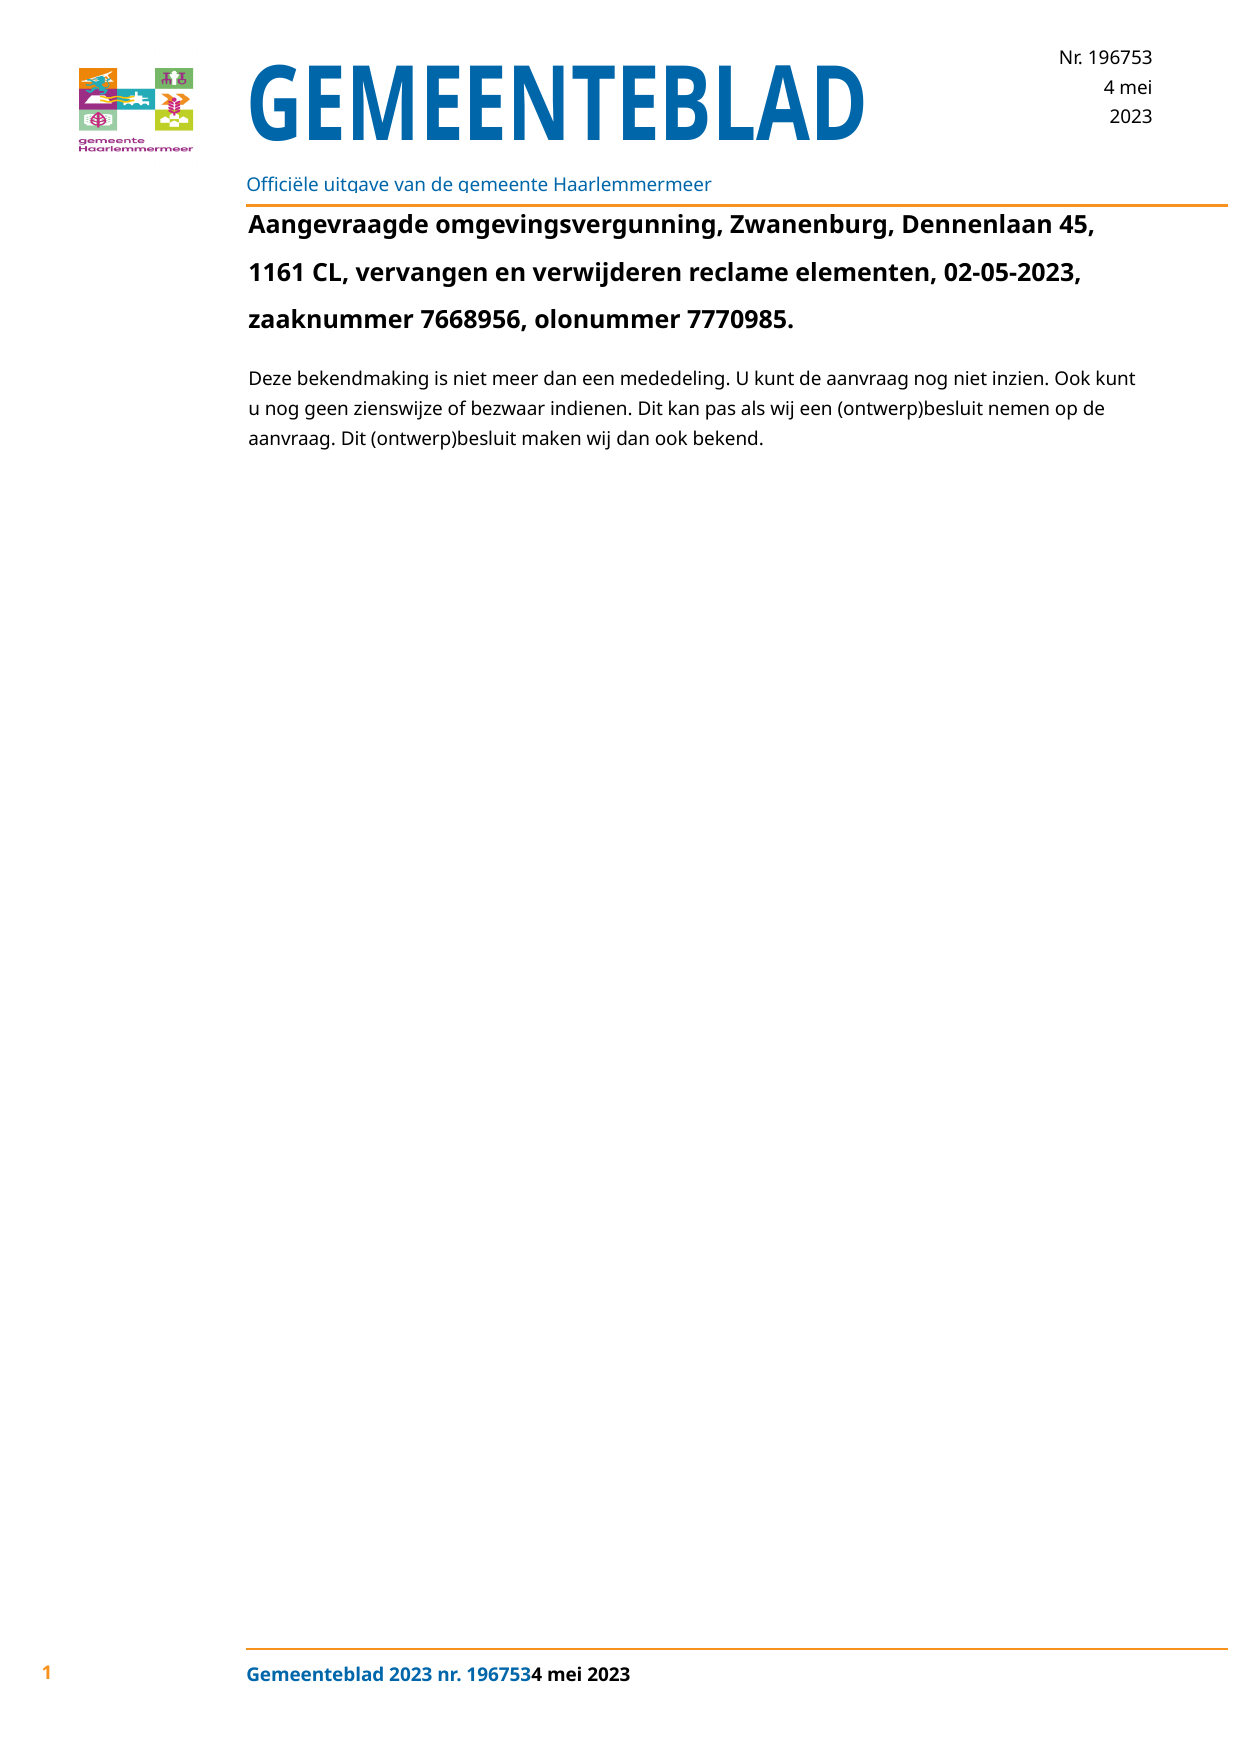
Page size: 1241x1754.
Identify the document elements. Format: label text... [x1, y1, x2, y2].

picture [41, 47, 231, 172]
text Aangevraagde omgevingsvergunning, Zwanenburg, Dennenlaan 45, 1161 CL, vervangen en verwijderen reclame elementen, 02-05-2023, zaaknummer 7668956, olonummer 7770985. [248, 207, 1152, 336]
text Deze bekendmaking is niet meer dan een mededeling. U kunt de aanvraag nog niet inzien. Ook kunt u nog geen zienswijze of bezwaar indienen. Dit kan pas als wij een (ontwerp)besluit nemen op de aanvraag. Dit (ontwerp)besluit maken wij dan ook bekend. [248, 366, 1152, 450]
